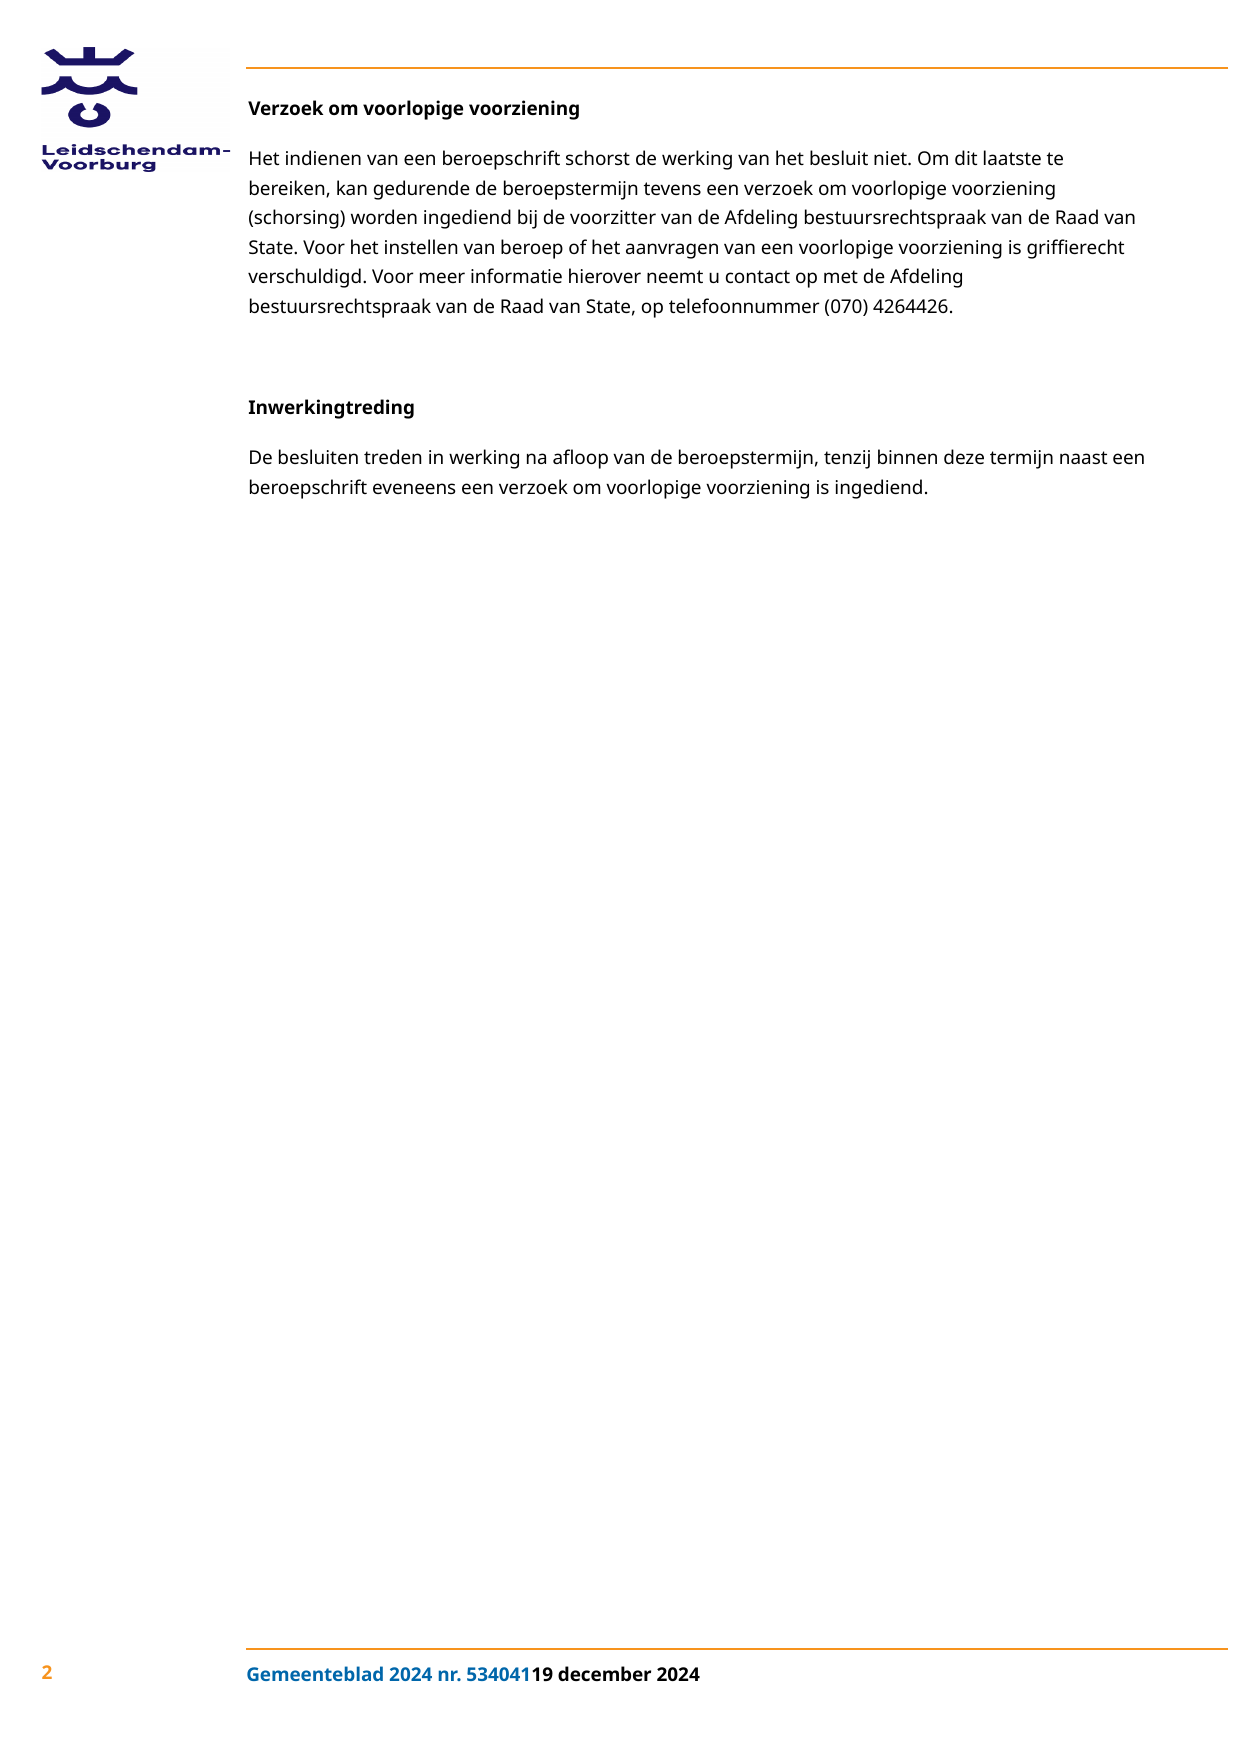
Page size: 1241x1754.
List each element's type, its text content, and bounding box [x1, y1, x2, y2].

text Verzoek om voorlopige voorziening [248, 95, 1152, 121]
text Inwerkingtreding [248, 394, 1152, 420]
text Het indienen van een beroepschrift schorst de werking van het besluit niet. Om dit laatste te bereiken, kan gedurende de beroepstermijn tevens een verzoek om voorlopige voorziening (schorsing) worden ingediend bij de voorzitter van de Afdeling bestuursrechtspraak van de Raad van State. Voor het instellen van beroep of het aanvragen van een voorlopige voorziening is griffierecht verschuldigd. Voor meer informatie hierover neemt u contact op met de Afdeling bestuursrechtspraak van de Raad van State, op telefoonnummer (070) 4264426. [248, 145, 1152, 319]
text De besluiten treden in werking na afloop van de beroepstermijn, tenzij binnen deze termijn naast een beroepschrift eveneens een verzoek om voorlopige voorziening is ingediend. [248, 444, 1152, 500]
picture [41, 47, 231, 172]
